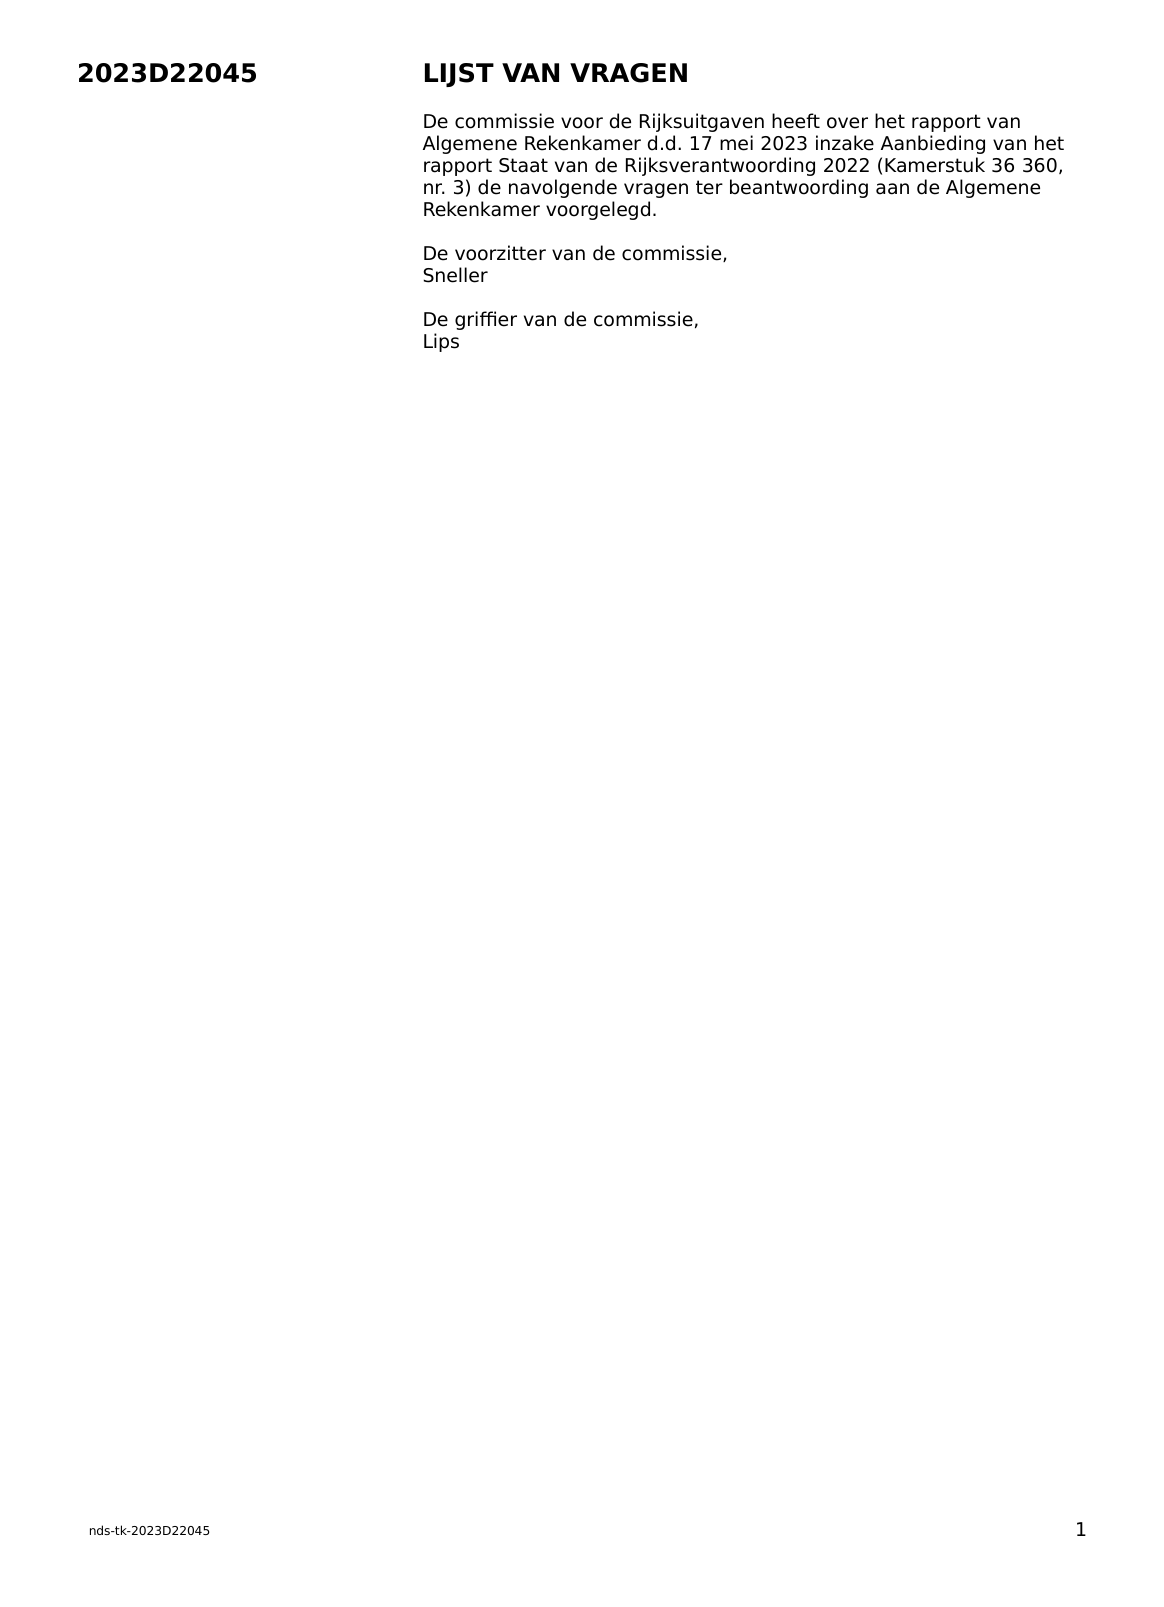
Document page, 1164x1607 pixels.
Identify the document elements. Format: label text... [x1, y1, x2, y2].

text Lips [422, 331, 1087, 353]
text De griffier van de commissie, [422, 309, 1087, 331]
text Sneller [422, 265, 1087, 287]
text 2023D22045 LIJST VAN VRAGEN [77, 59, 1087, 89]
text De commissie voor de Rijksuitgaven heeft over het rapport van Algemene Rekenkamer d.d. 17 mei 2023 inzake Aanbieding van het rapport Staat van de Rijksverantwoording 2022 (Kamerstuk 36 360, nr. 3) de navolgende vragen ter beantwoording aan de Algemene Rekenkamer voorgelegd. [422, 111, 1087, 221]
text De voorzitter van de commissie, [422, 243, 1087, 265]
text nds-tk-2023D22045 [88, 1524, 323, 1538]
